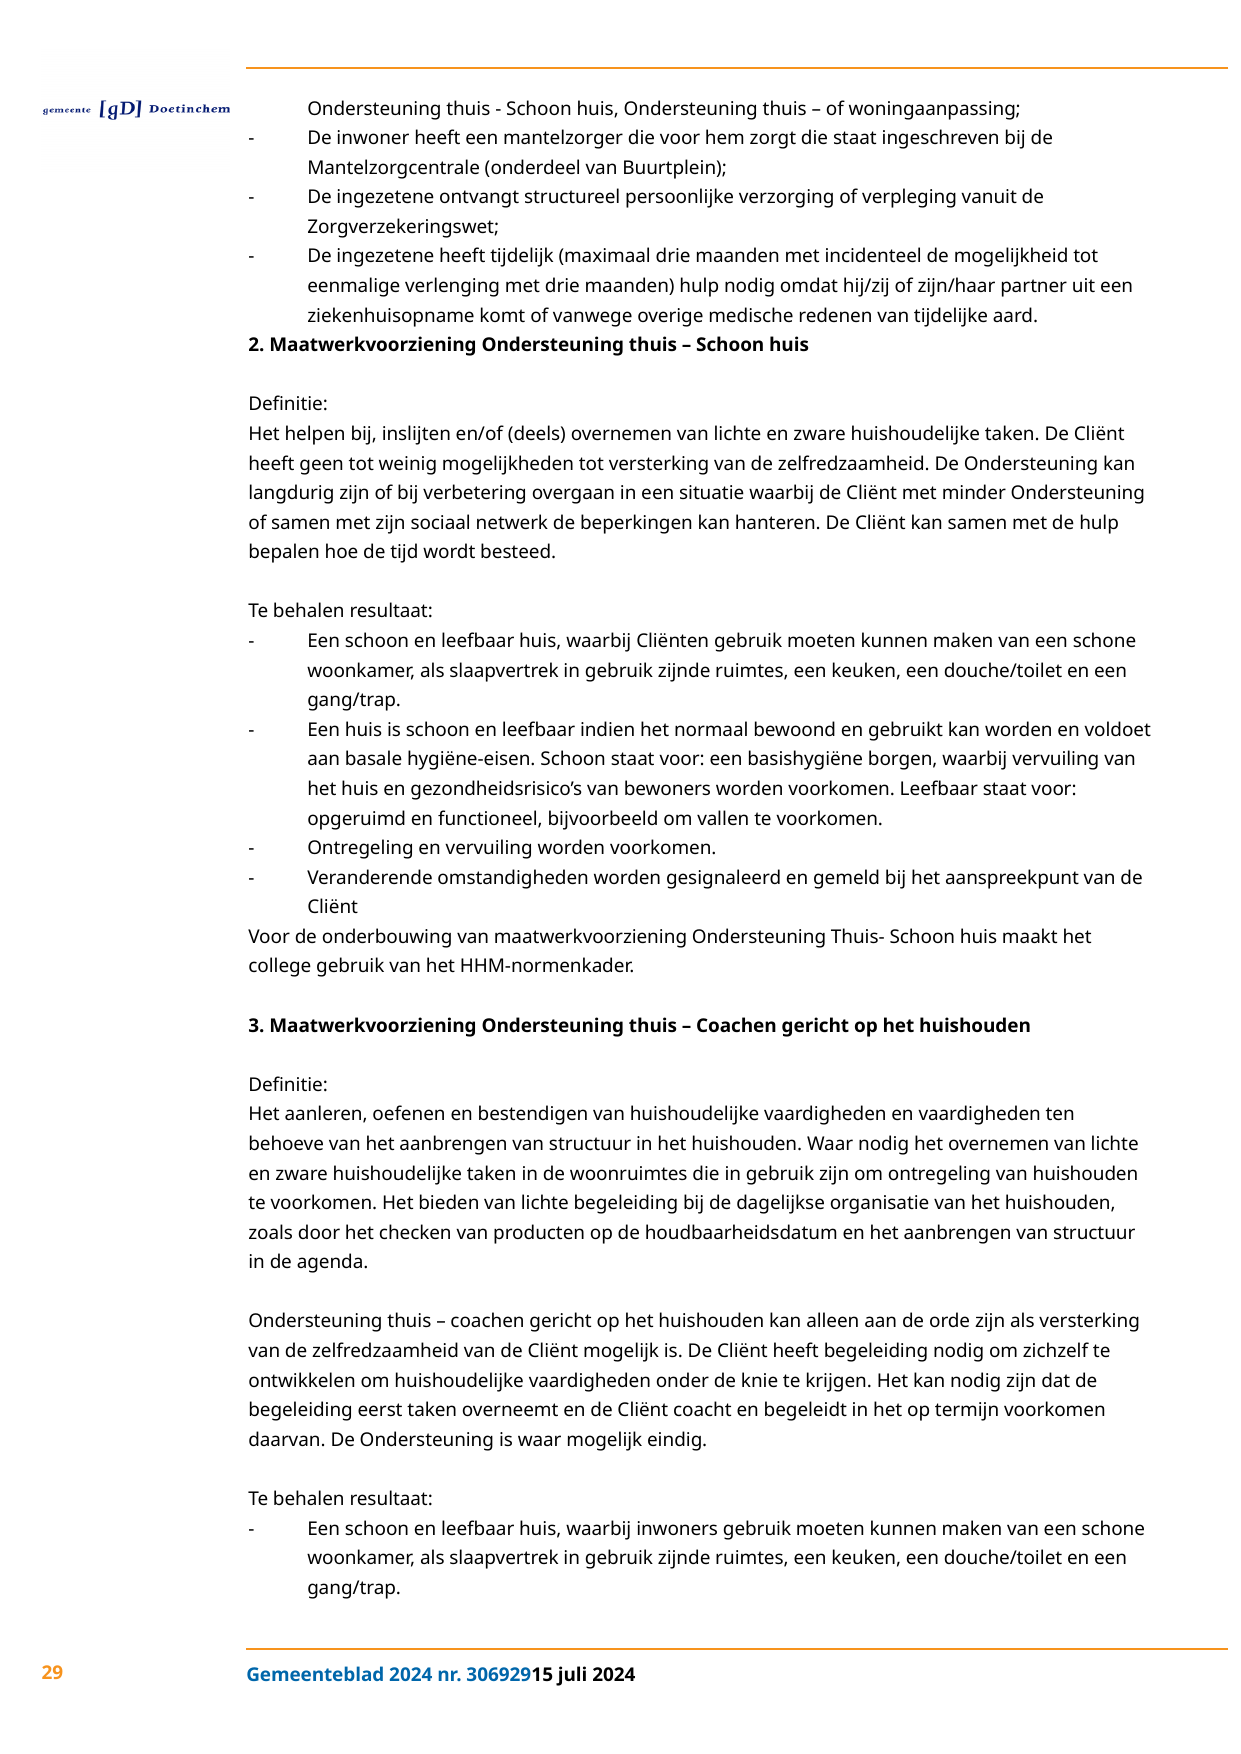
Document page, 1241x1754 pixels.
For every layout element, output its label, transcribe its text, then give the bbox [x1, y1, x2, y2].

list De ingezetene ontvangt structureel persoonlijke verzorging of verpleging vanuit de Zorgverzekeringswet; [248, 183, 1152, 239]
text Te behalen resultaat: [248, 598, 1152, 623]
text 3. Maatwerkvoorziening Ondersteuning thuis – Coachen gericht op het huishouden [248, 1012, 1152, 1038]
list Veranderende omstandigheden worden gesignaleerd en gemeld bij het aanspreekpunt van de Cliënt [248, 864, 1152, 919]
text Ondersteuning thuis – coachen gericht op het huishouden kan alleen aan de orde zijn als versterking van de zelfredzaamheid van de Cliënt mogelijk is. De Cliënt heeft begeleiding nodig om zichzelf te ontwikkelen om huishoudelijke vaardigheden onder de knie te krijgen. Het kan nodig zijn dat de begeleiding eerst taken overneemt en de Cliënt coacht en begeleidt in het op termijn voorkomen daarvan. De Ondersteuning is waar mogelijk eindig. [248, 1308, 1152, 1452]
text 2. Maatwerkvoorziening Ondersteuning thuis – Schoon huis [248, 331, 1152, 357]
list De ingezetene heeft tijdelijk (maximaal drie maanden met incidenteel de mogelijkheid tot eenmalige verlenging met drie maanden) hulp nodig omdat hij/zij of zijn/haar partner uit een ziekenhuisopname komt of vanwege overige medische redenen van tijdelijke aard. [248, 243, 1152, 328]
list Ondersteuning thuis - Schoon huis, Ondersteuning thuis – of woningaanpassing; [248, 95, 1152, 121]
list De inwoner heeft een mantelzorger die voor hem zorgt die staat ingeschreven bij de Mantelzorgcentrale (onderdeel van Buurtplein); [248, 124, 1152, 180]
list Een huis is schoon en leefbaar indien het normaal bewoond en gebruikt kan worden en voldoet aan basale hygiëne-eisen. Schoon staat voor: een basishygiëne borgen, waarbij vervuiling van het huis en gezondheidsrisico’s van bewoners worden voorkomen. Leefbaar staat voor: opgeruimd en functioneel, bijvoorbeeld om vallen te voorkomen. [248, 716, 1152, 831]
text Voor de onderbouwing van maatwerkvoorziening Ondersteuning Thuis- Schoon huis maakt het college gebruik van het HHM-normenkader. [248, 923, 1152, 978]
text Het aanleren, oefenen en bestendigen van huishoudelijke vaardigheden en vaardigheden ten behoeve van het aanbrengen van structuur in het huishouden. Waar nodig het overnemen van lichte en zware huishoudelijke taken in de woonruimtes die in gebruik zijn om ontregeling van huishouden te voorkomen. Het bieden van lichte begeleiding bij de dagelijkse organisatie van het huishouden, zoals door het checken van producten op de houdbaarheidsdatum en het aanbrengen van structuur in de agenda. [248, 1101, 1152, 1274]
text Definitie: [248, 391, 1152, 416]
text Het helpen bij, inslijten en/of (deels) overnemen van lichte en zware huishoudelijke taken. De Cliënt heeft geen tot weinig mogelijkheden tot versterking van de zelfredzaamheid. De Ondersteuning kan langdurig zijn of bij verbetering overgaan in een situatie waarbij de Cliënt met minder Ondersteuning of samen met zijn sociaal netwerk de beperkingen kan hanteren. De Cliënt kan samen met de hulp bepalen hoe de tijd wordt besteed. [248, 420, 1152, 564]
text Definitie: [248, 1071, 1152, 1097]
picture [41, 47, 231, 172]
list Een schoon en leefbaar huis, waarbij Cliënten gebruik moeten kunnen maken van een schone woonkamer, als slaapvertrek in gebruik zijnde ruimtes, een keuken, een douche/toilet en een gang/trap. [248, 627, 1152, 712]
list Een schoon en leefbaar huis, waarbij inwoners gebruik moeten kunnen maken van een schone woonkamer, als slaapvertrek in gebruik zijnde ruimtes, een keuken, een douche/toilet en een gang/trap. [248, 1515, 1152, 1600]
list Ontregeling en vervuiling worden voorkomen. [248, 834, 1152, 860]
text Te behalen resultaat: [248, 1485, 1152, 1511]
